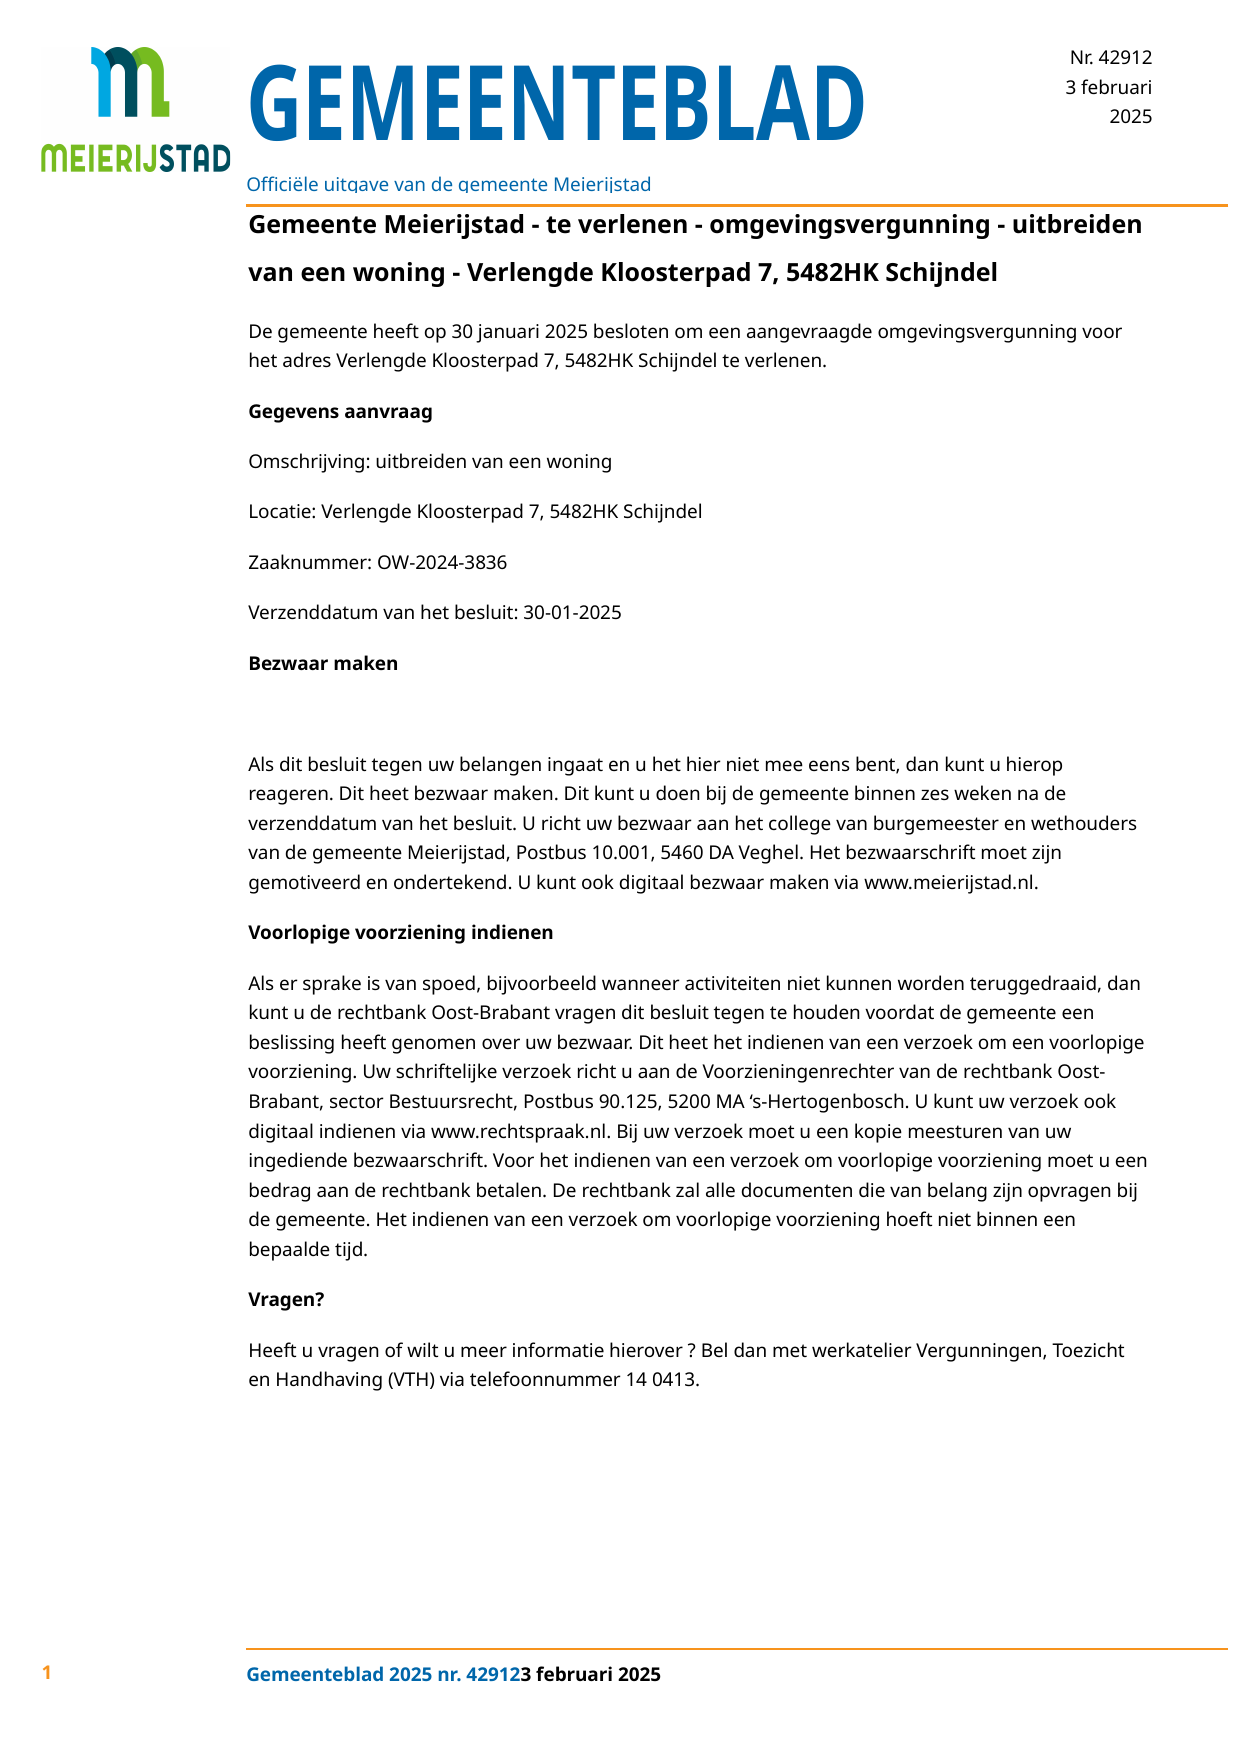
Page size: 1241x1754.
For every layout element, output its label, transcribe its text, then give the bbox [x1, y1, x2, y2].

text Heeft u vragen of wilt u meer informatie hierover ? Bel dan met werkatelier Vergunningen, Toezicht en Handhaving (VTH) via telefoonnummer 14 0413. [248, 1337, 1152, 1392]
text Locatie: Verlengde Kloosterpad 7, 5482HK Schijndel [248, 499, 1152, 524]
picture [41, 47, 231, 172]
text Vragen? [248, 1287, 1152, 1312]
text Zaaknummer: OW-2024-3836 [248, 549, 1152, 575]
text Omschrijving: uitbreiden van een woning [248, 448, 1152, 474]
text Bezwaar maken [248, 650, 1152, 676]
text Als er sprake is van spoed, bijvoorbeeld wanneer activiteiten niet kunnen worden teruggedraaid, dan kunt u de rechtbank Oost-Brabant vragen dit besluit tegen te houden voordat de gemeente een beslissing heeft genomen over uw bezwaar. Dit heet het indienen van een verzoek om een voorlopige voorziening. Uw schriftelijke verzoek richt u aan de Voorzieningenrechter van de rechtbank Oost-Brabant, sector Bestuursrecht, Postbus 90.125, 5200 MA ‘s-Hertogenbosch. U kunt uw verzoek ook digitaal indienen via www.rechtspraak.nl. Bij uw verzoek moet u een kopie meesturen van uw ingediende bezwaarschrift. Voor het indienen van een verzoek om voorlopige voorziening moet u een bedrag aan de rechtbank betalen. De rechtbank zal alle documenten die van belang zijn opvragen bij de gemeente. Het indienen van een verzoek om voorlopige voorziening hoeft niet binnen een bepaalde tijd. [248, 970, 1152, 1262]
text Voorlopige voorziening indienen [248, 919, 1152, 945]
text De gemeente heeft op 30 januari 2025 besloten om een aangevraagde omgevingsvergunning voor het adres Verlengde Kloosterpad 7, 5482HK Schijndel te verlenen. [248, 318, 1152, 373]
text Gegevens aanvraag [248, 398, 1152, 424]
text Als dit besluit tegen uw belangen ingaat en u het hier niet mee eens bent, dan kunt u hierop reageren. Dit heet bezwaar maken. Dit kunt u doen bij de gemeente binnen zes weken na de verzenddatum van het besluit. U richt uw bezwaar aan het college van burgemeester en wethouders van de gemeente Meierijstad, Postbus 10.001, 5460 DA Veghel. Het bezwaarschrift moet zijn gemotiveerd en ondertekend. U kunt ook digitaal bezwaar maken via www.meierijstad.nl. [248, 751, 1152, 895]
text Gemeente Meierijstad - te verlenen - omgevingsvergunning - uitbreiden van een woning - Verlengde Kloosterpad 7, 5482HK Schijndel [248, 207, 1152, 288]
text Verzenddatum van het besluit: 30-01-2025 [248, 599, 1152, 625]
